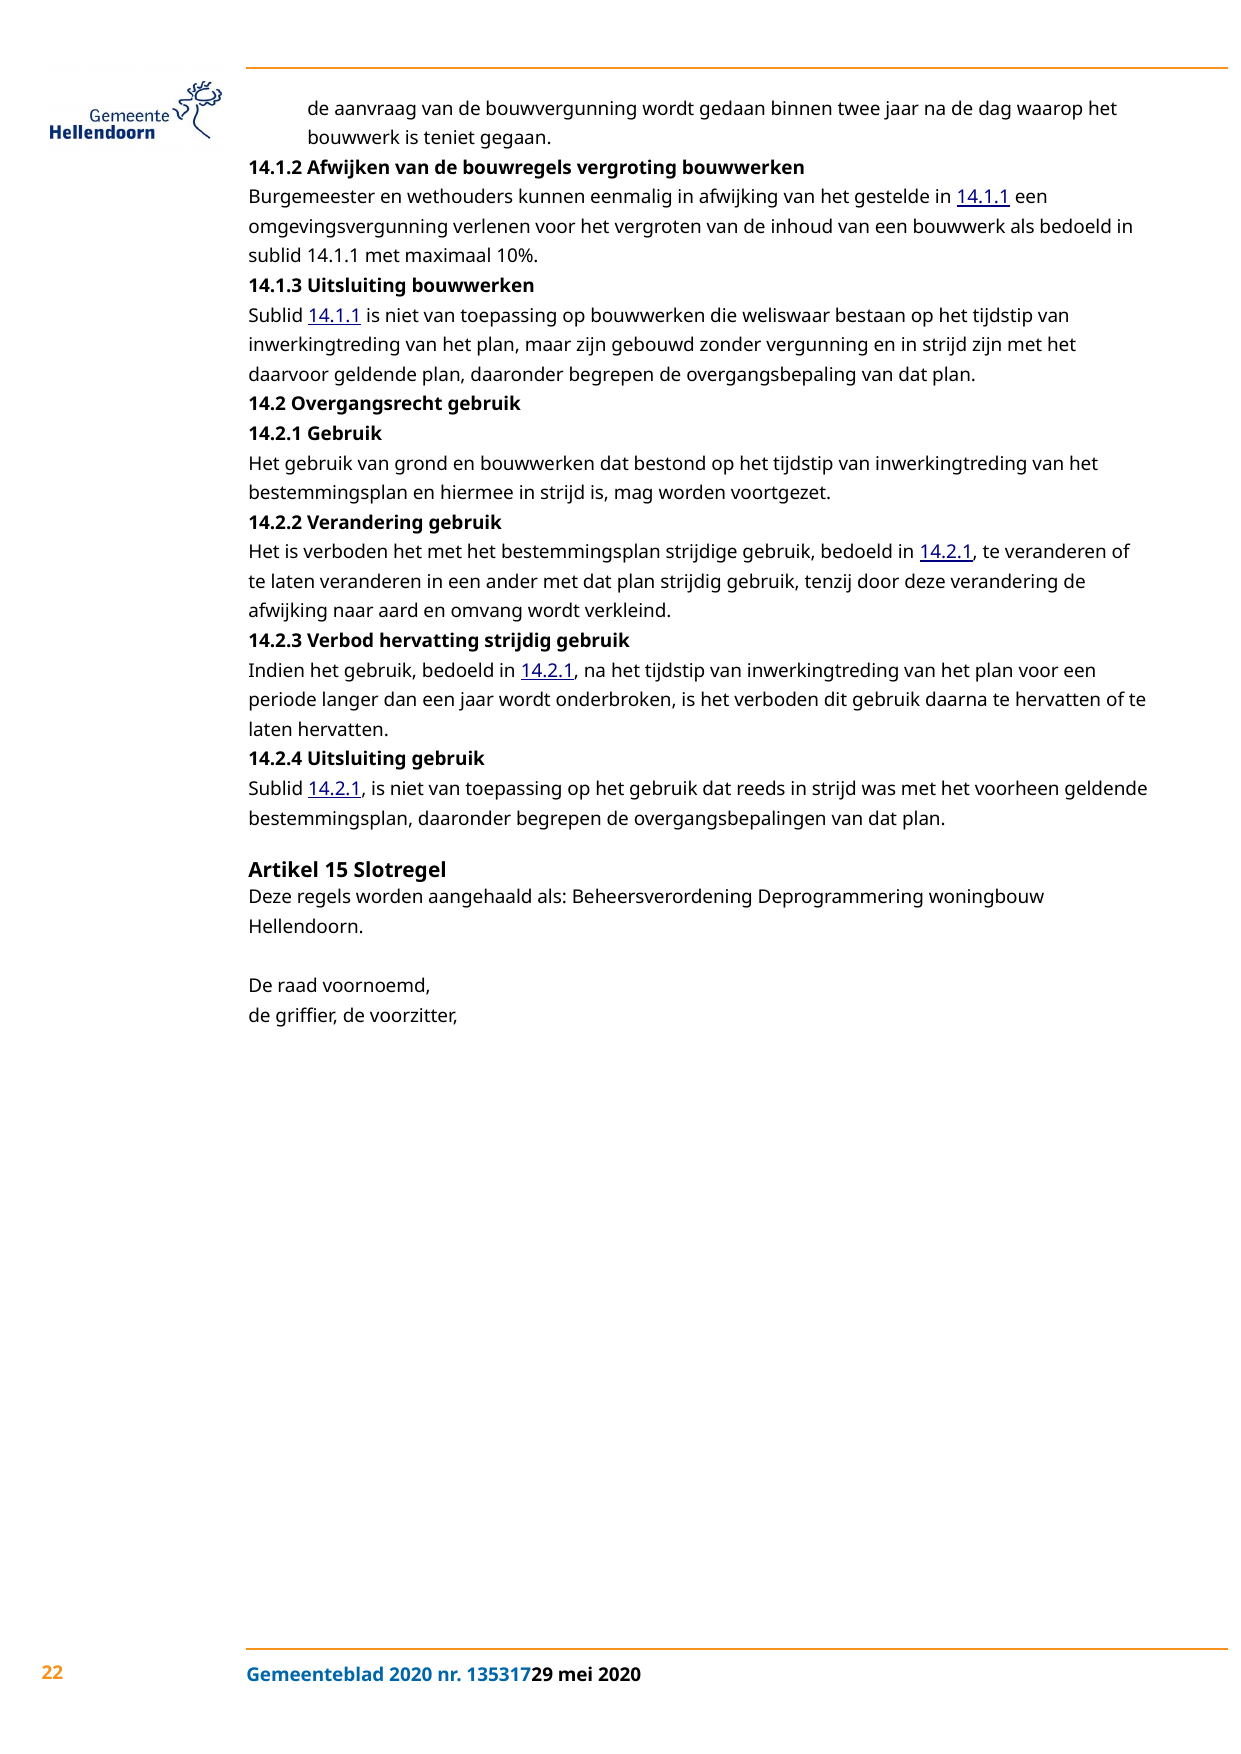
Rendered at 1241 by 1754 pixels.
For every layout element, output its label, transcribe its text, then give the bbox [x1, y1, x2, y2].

text Sublid 14.2.1, is niet van toepassing op het gebruik dat reeds in strijd was met het voorheen geldende bestemmingsplan, daaronder begrepen de overgangsbepalingen van dat plan. [248, 775, 1152, 831]
text Deze regels worden aangehaald als: Beheersverordening Deprogrammering woningbouw Hellendoorn. [248, 884, 1152, 939]
text 14.2.1 Gebruik [248, 420, 1152, 446]
text Het gebruik van grond en bouwwerken dat bestond op het tijdstip van inwerkingtreding van het bestemmingsplan en hiermee in strijd is, mag worden voortgezet. [248, 450, 1152, 505]
text Burgemeester en wethouders kunnen eenmalig in afwijking van het gestelde in 14.1.1 een omgevingsvergunning verlenen voor het vergroten van de inhoud van een bouwwerk als bedoeld in sublid 14.1.1 met maximaal 10%. [248, 183, 1152, 268]
text Artikel 15 Slotregel [248, 855, 1152, 884]
text Sublid 14.1.1 is niet van toepassing op bouwwerken die weliswaar bestaan op het tijdstip van inwerkingtreding van het plan, maar zijn gebouwd zonder vergunning en in strijd zijn met het daarvoor geldende plan, daaronder begrepen de overgangsbepaling van dat plan. [248, 302, 1152, 387]
text de griffier, de voorzitter, [248, 1002, 1152, 1028]
picture [41, 47, 231, 172]
text 14.2.4 Uitsluiting gebruik [248, 746, 1152, 771]
text 14.2.2 Verandering gebruik [248, 509, 1152, 535]
text 14.2 Overgangsrecht gebruik [248, 391, 1152, 416]
text 14.2.3 Verbod hervatting strijdig gebruik [248, 627, 1152, 653]
text Het is verboden het met het bestemmingsplan strijdige gebruik, bedoeld in 14.2.1, te veranderen of te laten veranderen in een ander met dat plan strijdig gebruik, tenzij door deze verandering de afwijking naar aard en omvang wordt verkleind. [248, 538, 1152, 623]
text De raad voornoemd, [248, 972, 1152, 998]
text 14.1.3 Uitsluiting bouwwerken [248, 272, 1152, 298]
text Indien het gebruik, bedoeld in 14.2.1, na het tijdstip van inwerkingtreding van het plan voor een periode langer dan een jaar wordt onderbroken, is het verboden dit gebruik daarna te hervatten of te laten hervatten. [248, 657, 1152, 742]
text 14.1.2 Afwijken van de bouwregels vergroting bouwwerken [248, 154, 1152, 180]
list de aanvraag van de bouwvergunning wordt gedaan binnen twee jaar na de dag waarop het bouwwerk is teniet gegaan. [248, 95, 1152, 150]
